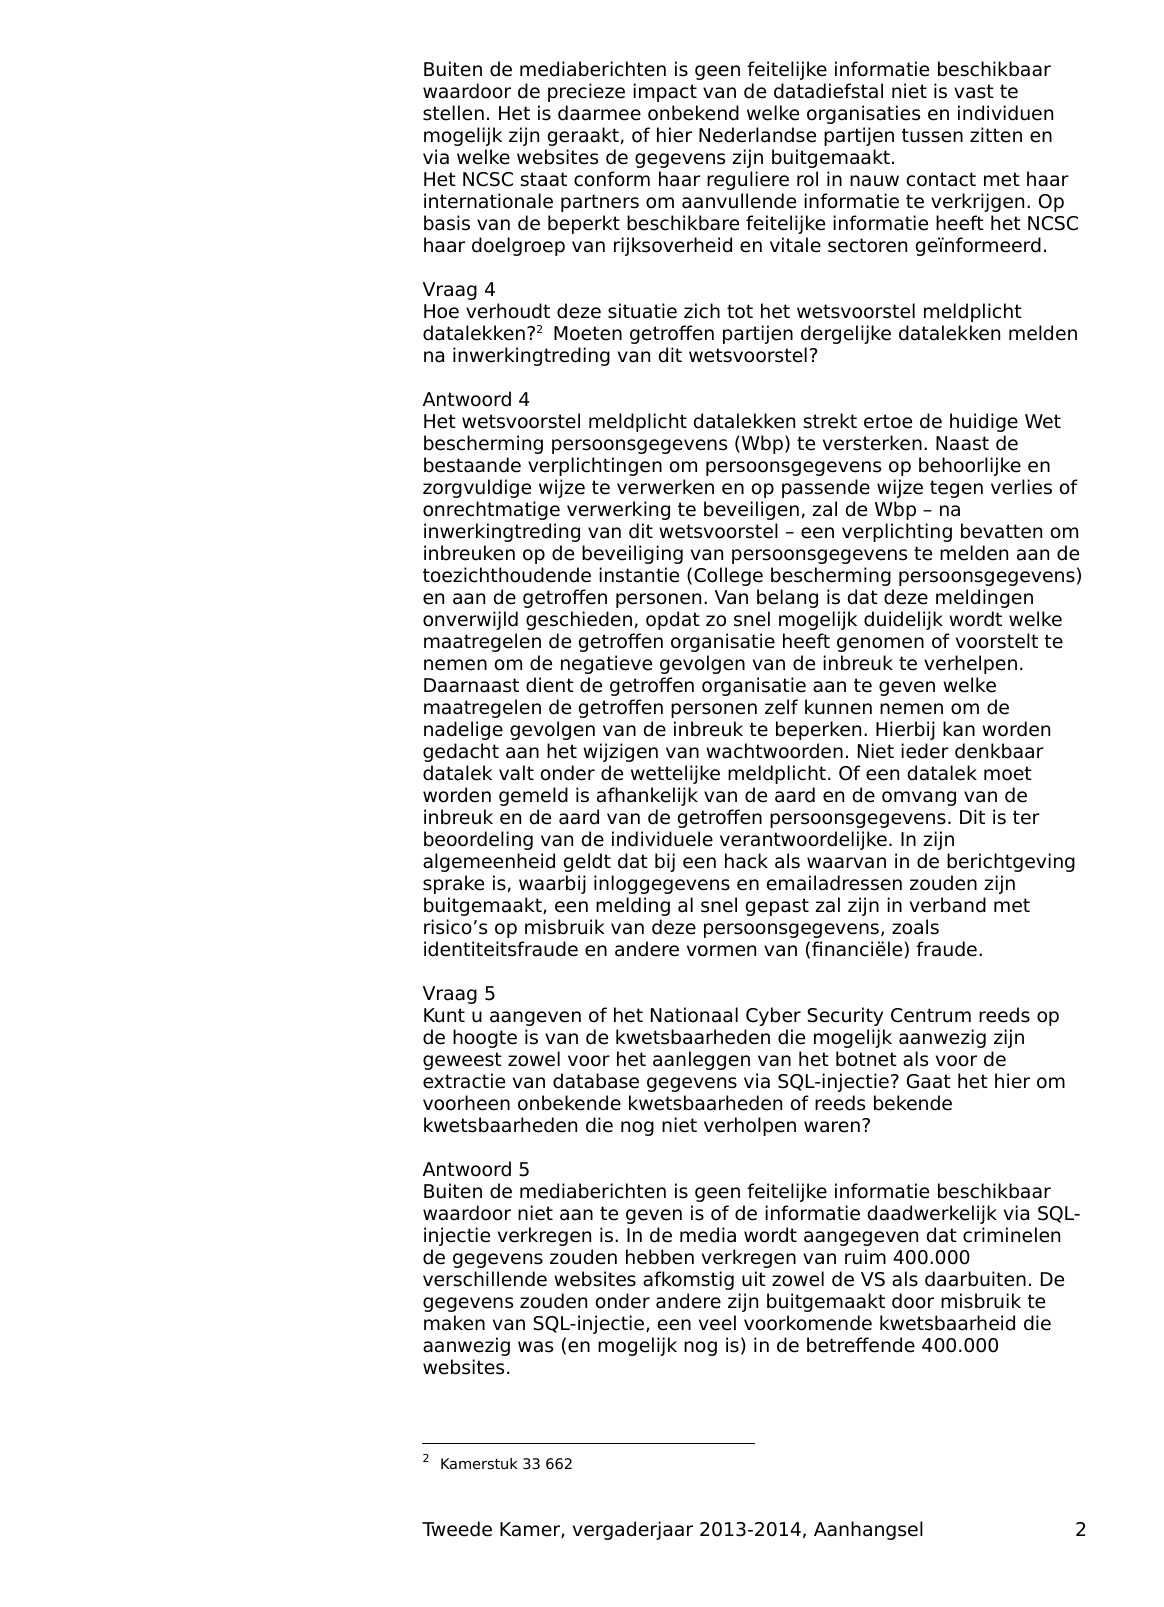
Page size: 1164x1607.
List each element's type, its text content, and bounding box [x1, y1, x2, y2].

text Buiten de mediaberichten is geen feitelijke informatie beschikbaar waardoor niet aan te geven is of de informatie daadwerkelijk via SQL-injectie verkregen is. In de media wordt aangegeven dat criminelen de gegevens zouden hebben verkregen van ruim 400.000 verschillende websites afkomstig uit zowel de VS als daarbuiten. De gegevens zouden onder andere zijn buitgemaakt door misbruik te maken van SQL-injectie, een veel voorkomende kwetsbaarheid die aanwezig was (en mogelijk nog is) in de betreffende 400.000 websites. [422, 1181, 1087, 1379]
text Het wetsvoorstel meldplicht datalekken strekt ertoe de huidige Wet bescherming persoonsgegevens (Wbp) te versterken. Naast de bestaande verplichtingen om persoonsgegevens op behoorlijke en zorgvuldige wijze te verwerken en op passende wijze tegen verlies of onrechtmatige verwerking te beveiligen, zal de Wbp – na inwerkingtreding van dit wetsvoorstel – een verplichting bevatten om inbreuken op de beveiliging van persoonsgegevens te melden aan de toezichthoudende instantie (College bescherming persoonsgegevens) en aan de getroffen personen. Van belang is dat deze meldingen onverwijld geschieden, opdat zo snel mogelijk duidelijk wordt welke maatregelen de getroffen organisatie heeft genomen of voorstelt te nemen om de negatieve gevolgen van de inbreuk te verhelpen. Daarnaast dient de getroffen organisatie aan te geven welke maatregelen de getroffen personen zelf kunnen nemen om de nadelige gevolgen van de inbreuk te beperken. Hierbij kan worden gedacht aan het wijzigen van wachtwoorden. Niet ieder denkbaar datalek valt onder de wettelijke meldplicht. Of een datalek moet worden gemeld is afhankelijk van de aard en de omvang van de inbreuk en de aard van de getroffen persoonsgegevens. Dit is ter beoordeling van de individuele verantwoordelijke. In zijn algemeenheid geldt dat bij een hack als waarvan in de berichtgeving sprake is, waarbij inloggegevens en emailadressen zouden zijn buitgemaakt, een melding al snel gepast zal zijn in verband met risico’s op misbruik van deze persoonsgegevens, zoals identiteitsfraude en andere vormen van (financiële) fraude. [422, 411, 1087, 961]
text Vraag 5 [422, 983, 1087, 1005]
text Vraag 4 [422, 279, 1087, 301]
text Antwoord 4 [422, 389, 1087, 411]
text Hoe verhoudt deze situatie zich tot het wetsvoorstel meldplicht datalekken? Moeten getroffen partijen dergelijke datalekken melden na inwerkingtreding van dit wetsvoorstel? [422, 301, 1087, 367]
text Antwoord 5 [422, 1159, 1087, 1181]
text Kunt u aangeven of het Nationaal Cyber Security Centrum reeds op de hoogte is van de kwetsbaarheden die mogelijk aanwezig zijn geweest zowel voor het aanleggen van het botnet als voor de extractie van database gegevens via SQL-injectie? Gaat het hier om voorheen onbekende kwetsbaarheden of reeds bekende kwetsbaarheden die nog niet verholpen waren? [422, 1005, 1087, 1137]
text Buiten de mediaberichten is geen feitelijke informatie beschikbaar waardoor de precieze impact van de datadiefstal niet is vast te stellen. Het is daarmee onbekend welke organisaties en individuen mogelijk zijn geraakt, of hier Nederlandse partijen tussen zitten en via welke websites de gegevens zijn buitgemaakt. [422, 59, 1087, 169]
text Het NCSC staat conform haar reguliere rol in nauw contact met haar internationale partners om aanvullende informatie te verkrijgen. Op basis van de beperkt beschikbare feitelijke informatie heeft het NCSC haar doelgroep van rijksoverheid en vitale sectoren geïnformeerd. [422, 169, 1087, 257]
text Kamerstuk 33 662 [422, 1452, 1087, 1474]
